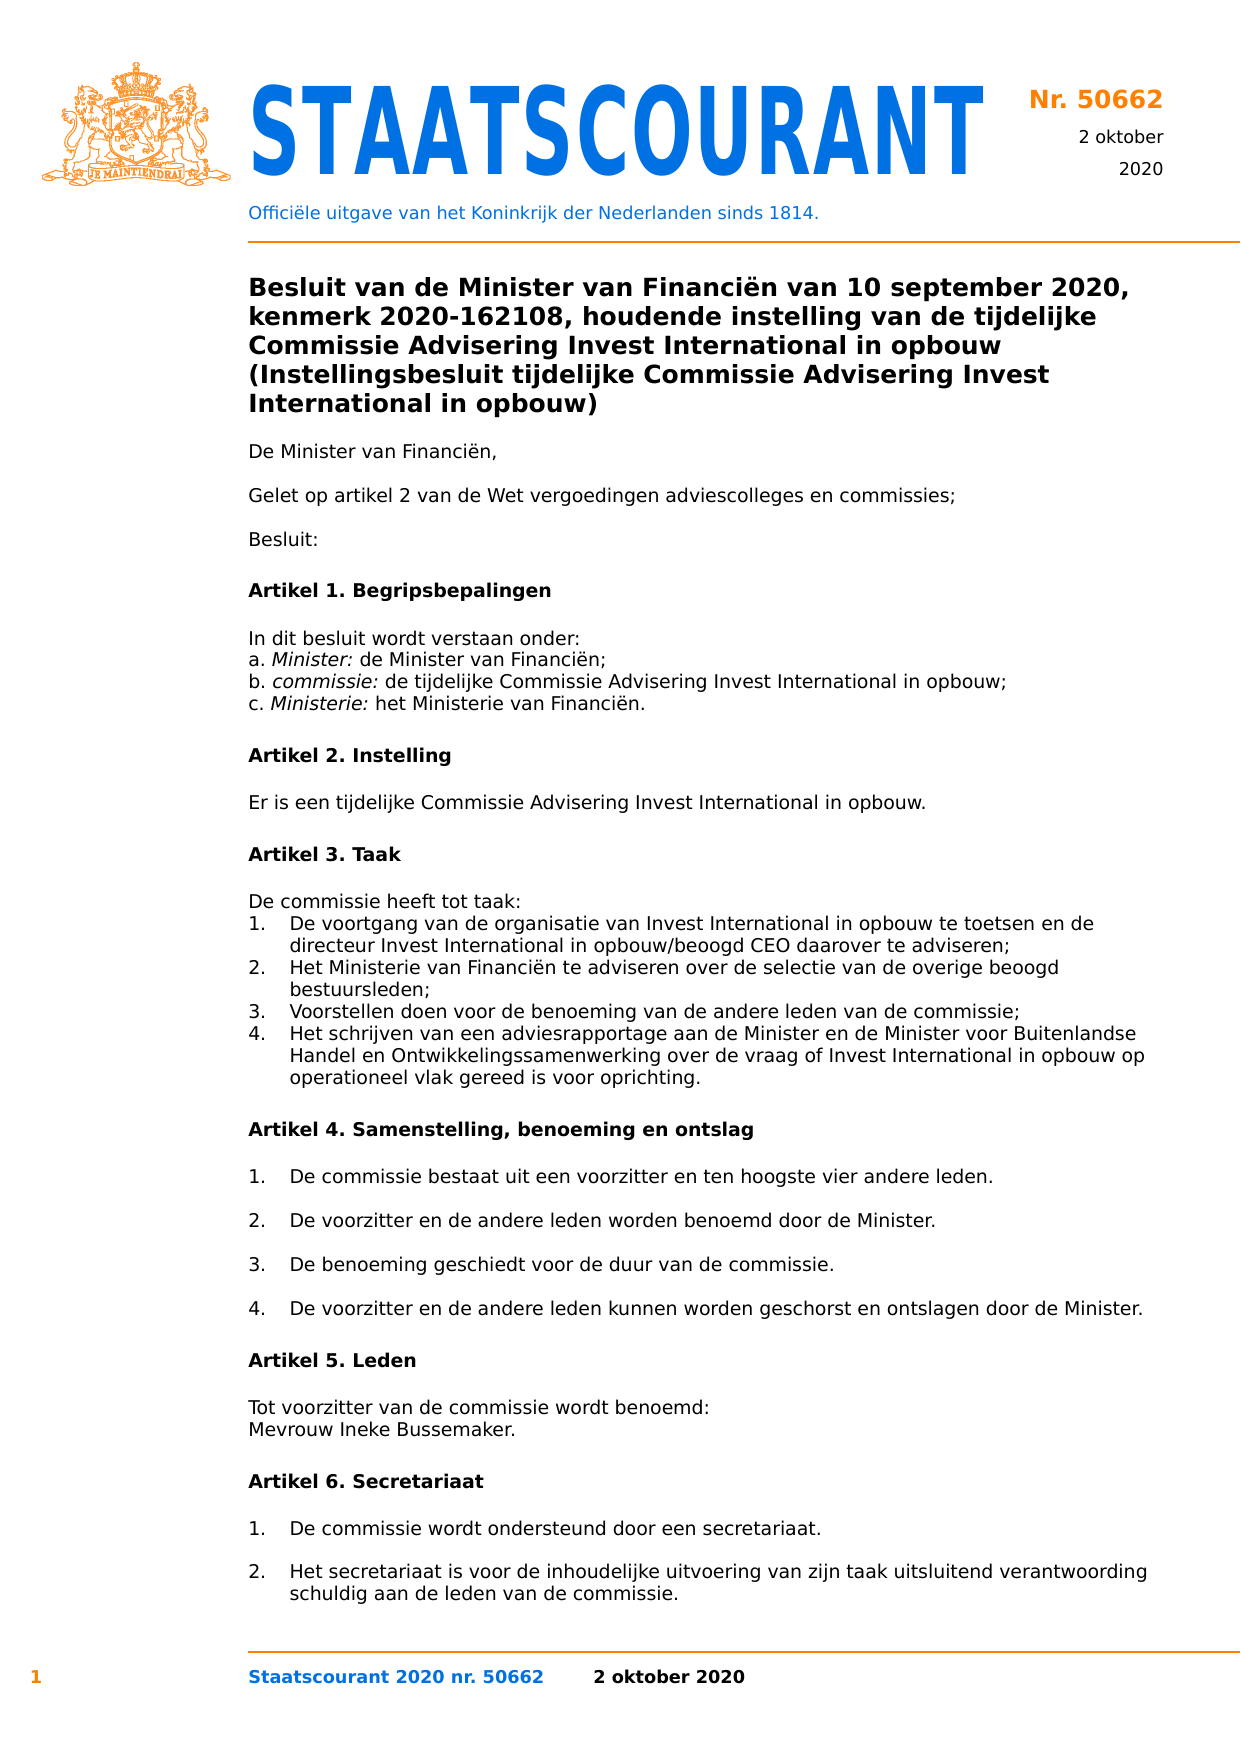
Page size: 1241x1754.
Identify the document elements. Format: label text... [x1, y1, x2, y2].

table_cell 2020 [998, 153, 1240, 203]
subtitle Artikel 6. Secretariaat [248, 1471, 1163, 1492]
text Mevrouw Ineke Bussemaker. [248, 1418, 1163, 1441]
text Gelet op artikel 2 van de Wet vergoedingen adviescolleges en commissies; [248, 484, 1163, 507]
text 1. De commissie bestaat uit een voorzitter en ten hoogste vier andere leden. [248, 1166, 1163, 1188]
text 1. De commissie wordt ondersteund door een secretariaat. [248, 1517, 1163, 1539]
text b. commissie: de tijdelijke Commissie Advisering Invest International in opbouw; [248, 671, 1163, 693]
text 2. De voorzitter en de andere leden worden benoemd door de Minister. [248, 1210, 1163, 1232]
text In dit besluit wordt verstaan onder: [248, 627, 1163, 649]
text Er is een tijdelijke Commissie Advisering Invest International in opbouw. [248, 792, 1163, 814]
table_header Nr. 50662 [998, 62, 1240, 121]
text De Minister van Financiën, [248, 441, 1163, 463]
text 2. Het secretariaat is voor de inhoudelijke uitvoering van zijn taak uitsluitend verantwoording schuldig aan de leden van de commissie. [248, 1561, 1163, 1605]
text 4. De voorzitter en de andere leden kunnen worden geschorst en ontslagen door de Minister. [248, 1298, 1163, 1319]
table_cell 2 oktober [998, 121, 1240, 153]
subtitle Artikel 5. Leden [248, 1349, 1163, 1372]
subtitle Artikel 2. Instelling [248, 745, 1163, 767]
subtitle Besluit van de Minister van Financiën van 10 september 2020, kenmerk 2020-162108, houdende instelling van de tijdelijke Commissie Advisering Invest International in opbouw (Instellingsbesluit tijdelijke Commissie Advisering Invest International in opbouw) [248, 273, 1163, 419]
subtitle Artikel 3. Taak [248, 844, 1163, 866]
picture [41, 62, 231, 186]
subtitle Artikel 4. Samenstelling, benoeming en ontslag [248, 1119, 1163, 1141]
text 3. De benoeming geschiedt voor de duur van de commissie. [248, 1254, 1163, 1276]
table_header [25, 62, 248, 241]
text Besluit: [248, 528, 1163, 550]
text 4. Het schrijven van een adviesrapportage aan de Minister en de Minister voor Buitenlandse Handel en Ontwikkelingssamenwerking over de vraag of Invest International in opbouw op operationeel vlak gereed is voor oprichting. [248, 1023, 1163, 1089]
text a. Minister: de Minister van Financiën; [248, 649, 1163, 671]
text Tot voorzitter van de commissie wordt benoemd: [248, 1397, 1163, 1418]
subtitle Artikel 1. Begripsbepalingen [248, 580, 1163, 602]
table_cell Officiële uitgave van het Koninkrijk der Nederlanden sinds 1814. [248, 203, 1240, 241]
text c. Ministerie: het Ministerie van Financiën. [248, 693, 1163, 715]
text 3. Voorstellen doen voor de benoeming van de andere leden van de commissie; [248, 1001, 1163, 1023]
text 2. Het Ministerie van Financiën te adviseren over de selectie van de overige beoogd bestuursleden; [248, 957, 1163, 1001]
text 1. De voortgang van de organisatie van Invest International in opbouw te toetsen en de directeur Invest International in opbouw/beoogd CEO daarover te adviseren; [248, 913, 1163, 957]
table_header STAATSCOURANT [248, 62, 998, 203]
text De commissie heeft tot taak: [248, 891, 1163, 913]
